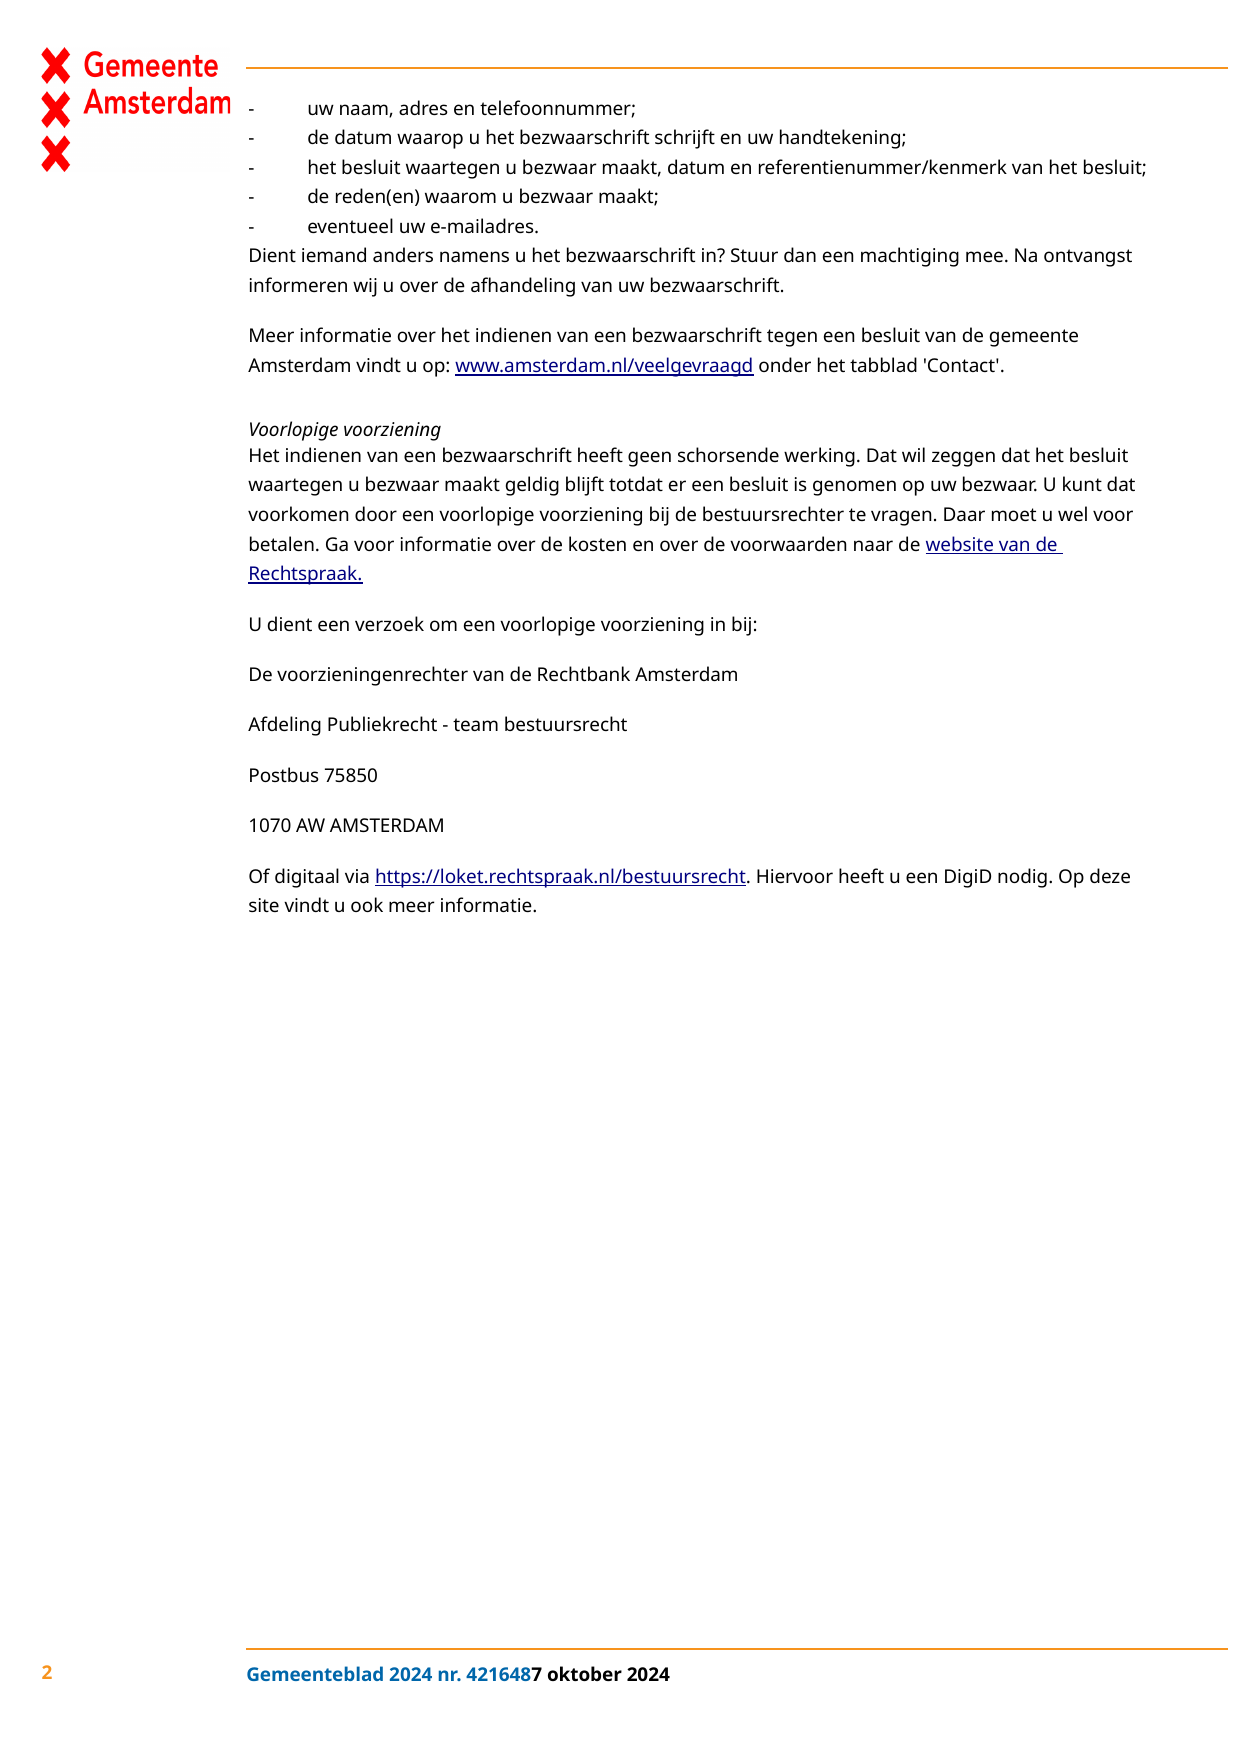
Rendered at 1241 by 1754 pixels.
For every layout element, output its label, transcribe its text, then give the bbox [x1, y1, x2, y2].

text Postbus 75850 [248, 762, 1152, 788]
list uw naam, adres en telefoonnummer; [248, 95, 1152, 121]
text Afdeling Publiekrecht - team bestuursrecht [248, 712, 1152, 737]
text De voorzieningenrechter van de Rechtbank Amsterdam [248, 661, 1152, 687]
list de reden(en) waarom u bezwaar maakt; [248, 183, 1152, 209]
text U dient een verzoek om een voorlopige voorziening in bij: [248, 611, 1152, 636]
text Dient iemand anders namens u het bezwaarschrift in? Stuur dan een machtiging mee. Na ontvangst informeren wij u over de afhandeling van uw bezwaarschrift. [248, 243, 1152, 298]
list de datum waarop u het bezwaarschrift schrijft en uw handtekening; [248, 124, 1152, 150]
text Het indienen van een bezwaarschrift heeft geen schorsende werking. Dat wil zeggen dat het besluit waartegen u bezwaar maakt geldig blijft totdat er een besluit is genomen op uw bezwaar. U kunt dat voorkomen door een voorlopige voorziening bij de bestuursrechter te vragen. Daar moet u wel voor betalen. Ga voor informatie over de kosten en over de voorwaarden naar de website van de Rechtspraak. [248, 442, 1152, 586]
text 1070 AW AMSTERDAM [248, 812, 1152, 838]
list het besluit waartegen u bezwaar maakt, datum en referentienummer/kenmerk van het besluit; [248, 154, 1152, 180]
text Meer informatie over het indienen van een bezwaarschrift tegen een besluit van de gemeente Amsterdam vindt u op: www.amsterdam.nl/veelgevraagd onder het tabblad 'Contact'. [248, 323, 1152, 378]
picture [41, 47, 231, 172]
text Of digitaal via https://loket.rechtspraak.nl/bestuursrecht. Hiervoor heeft u een DigiD nodig. Op deze site vindt u ook meer informatie. [248, 863, 1152, 918]
text Voorlopige voorziening [248, 416, 1152, 442]
list eventueel uw e-mailadres. [248, 213, 1152, 239]
